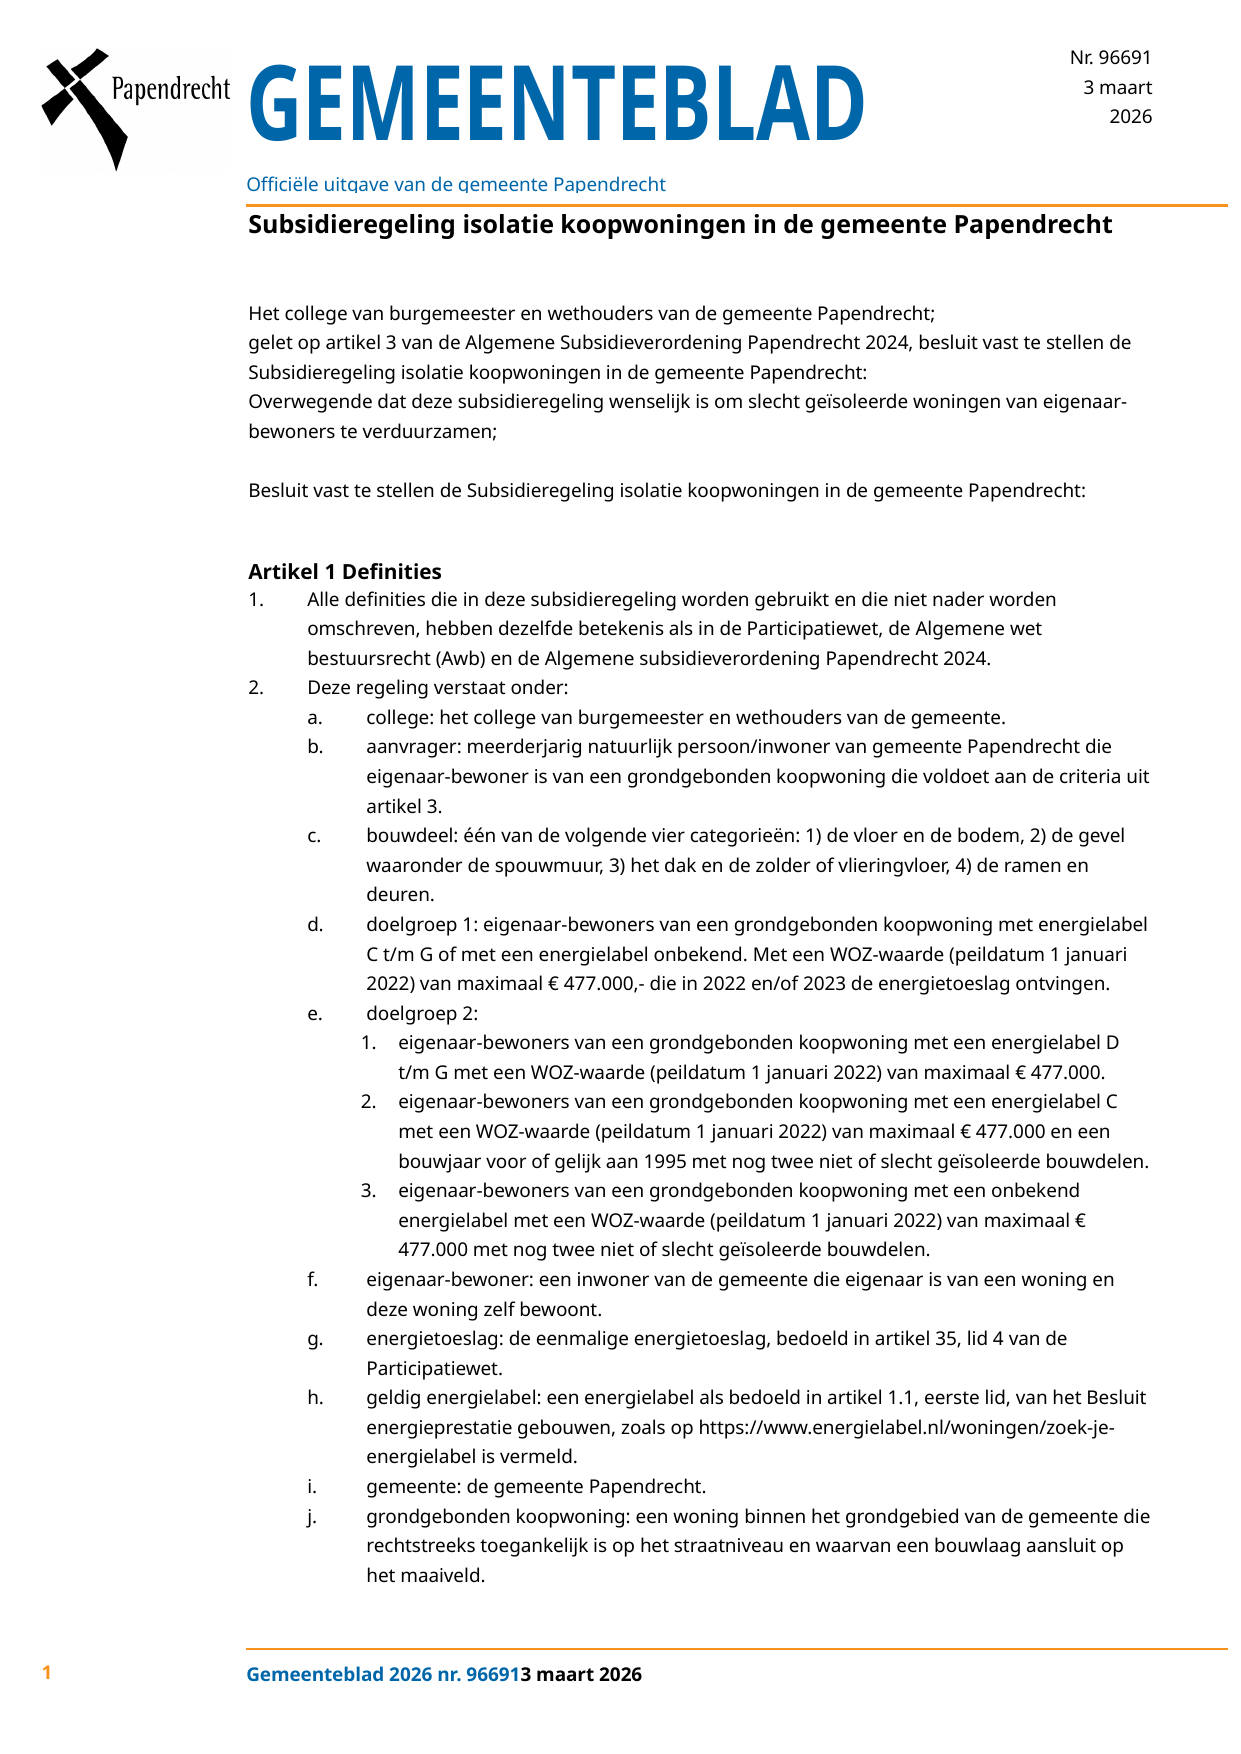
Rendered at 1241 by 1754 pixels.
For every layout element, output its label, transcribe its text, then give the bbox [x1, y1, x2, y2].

text gelet op artikel 3 van de Algemene Subsidieverordening Papendrecht 2024, besluit vast te stellen de Subsidieregeling isolatie koopwoningen in de gemeente Papendrecht: [248, 329, 1152, 385]
list Alle definities die in deze subsidieregeling worden gebruikt en die niet nader worden omschreven, hebben dezelfde betekenis als in de Participatiewet, de Algemene wet bestuursrecht (Awb) en de Algemene subsidieverordening Papendrecht 2024. [248, 586, 1152, 671]
list energietoeslag: de eenmalige energietoeslag, bedoeld in artikel 35, lid 4 van de Participatiewet. [307, 1325, 1152, 1381]
list gemeente: de gemeente Papendrecht. [307, 1473, 1152, 1499]
list bouwdeel: één van de volgende vier categorieën: 1) de vloer en de bodem, 2) de gevel waaronder de spouwmuur, 3) het dak en de zolder of vlieringvloer, 4) de ramen en deuren. [307, 822, 1152, 907]
list eigenaar-bewoner: een inwoner van de gemeente die eigenaar is van een woning en deze woning zelf bewoont. [307, 1266, 1152, 1322]
text Besluit vast te stellen de Subsidieregeling isolatie koopwoningen in de gemeente Papendrecht: [248, 477, 1152, 503]
text Overwegende dat deze subsidieregeling wenselijk is om slecht geïsoleerde woningen van eigenaar-bewoners te verduurzamen; [248, 389, 1152, 444]
list geldig energielabel: een energielabel als bedoeld in artikel 1.1, eerste lid, van het Besluit energieprestatie gebouwen, zoals op https://www.energielabel.nl/woningen/zoek-je-energielabel is vermeld. [307, 1384, 1152, 1469]
text Subsidieregeling isolatie koopwoningen in de gemeente Papendrecht [248, 207, 1152, 241]
list Deze regeling verstaat onder: [248, 674, 1152, 700]
list aanvrager: meerderjarig natuurlijk persoon/inwoner van gemeente Papendrecht die eigenaar-bewoner is van een grondgebonden koopwoning die voldoet aan de criteria uit artikel 3. [307, 734, 1152, 819]
text Het college van burgemeester en wethouders van de gemeente Papendrecht; [248, 300, 1152, 326]
list doelgroep 1: eigenaar-bewoners van een grondgebonden koopwoning met energielabel C t/m G of met een energielabel onbekend. Met een WOZ-waarde (peildatum 1 januari 2022) van maximaal € 477.000,- die in 2022 en/of 2023 de energietoeslag ontvingen. [307, 911, 1152, 996]
text Artikel 1 Definities [248, 557, 1152, 586]
picture [41, 47, 231, 172]
list eigenaar-bewoners van een grondgebonden koopwoning met een energielabel C met een WOZ-waarde (peildatum 1 januari 2022) van maximaal € 477.000 en een bouwjaar voor of gelijk aan 1995 met nog twee niet of slecht geïsoleerde bouwdelen. [361, 1089, 1152, 1174]
list eigenaar-bewoners van een grondgebonden koopwoning met een onbekend energielabel met een WOZ-waarde (peildatum 1 januari 2022) van maximaal € 477.000 met nog twee niet of slecht geïsoleerde bouwdelen. [361, 1177, 1152, 1262]
list grondgebonden koopwoning: een woning binnen het grondgebied van de gemeente die rechtstreeks toegankelijk is op het straatniveau en waarvan een bouwlaag aansluit op het maaiveld. [307, 1503, 1152, 1588]
list eigenaar-bewoners van een grondgebonden koopwoning met een energielabel D t/m G met een WOZ-waarde (peildatum 1 januari 2022) van maximaal € 477.000. [361, 1029, 1152, 1085]
list doelgroep 2: [307, 1000, 1152, 1026]
list college: het college van burgemeester en wethouders van de gemeente. [307, 704, 1152, 730]
